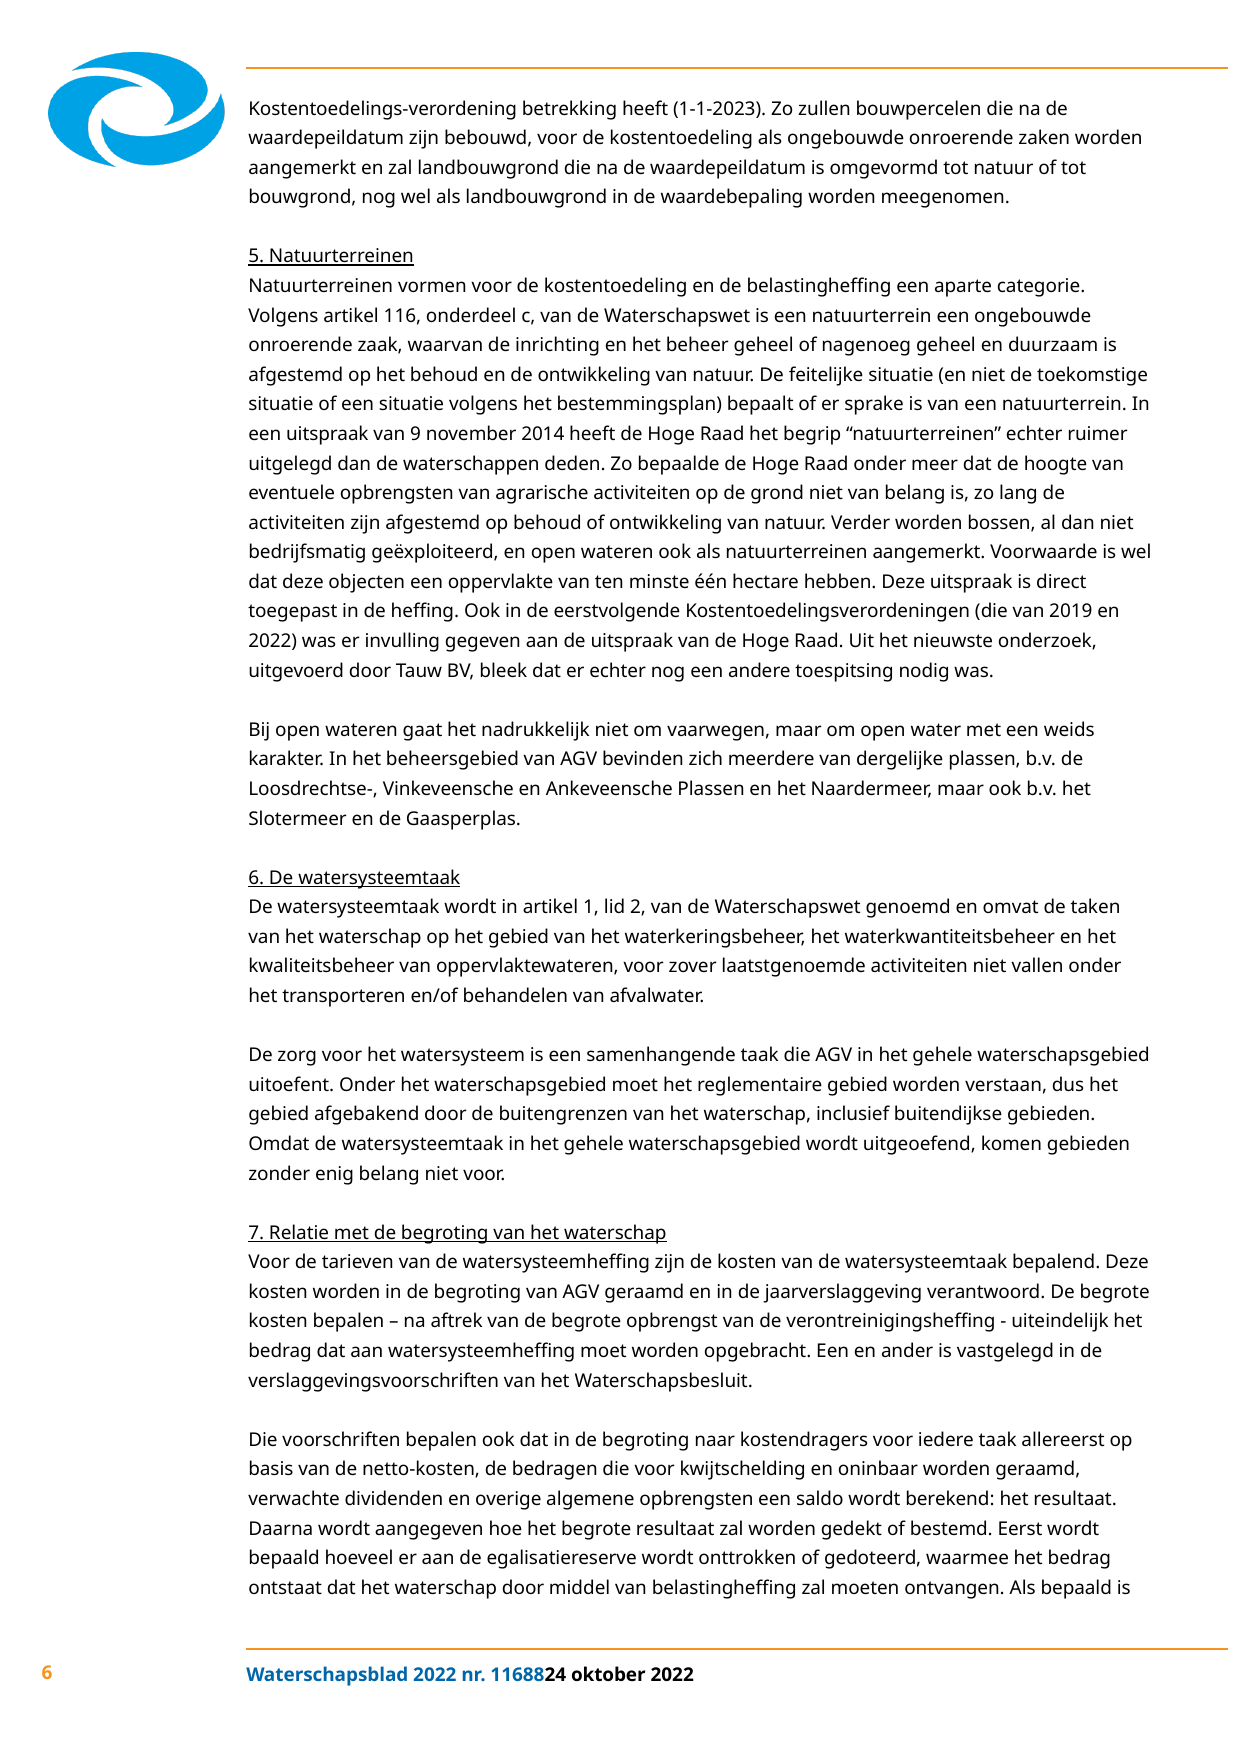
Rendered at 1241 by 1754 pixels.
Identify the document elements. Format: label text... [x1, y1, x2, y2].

text De zorg voor het watersysteem is een samenhangende taak die AGV in het gehele waterschapsgebied uitoefent. Onder het waterschapsgebied moet het reglementaire gebied worden verstaan, dus het gebied afgebakend door de buitengrenzen van het waterschap, inclusief buitendijkse gebieden. Omdat de watersysteemtaak in het gehele waterschapsgebied wordt uitgeoefend, komen gebieden zonder enig belang niet voor. [248, 1041, 1152, 1186]
text Voor de tarieven van de watersysteemheffing zijn de kosten van de watersysteemtaak bepalend. Deze kosten worden in de begroting van AGV geraamd en in de jaarverslaggeving verantwoord. De begrote kosten bepalen – na aftrek van de begrote opbrengst van de verontreinigingsheffing - uiteindelijk het bedrag dat aan watersysteemheffing moet worden opgebracht. Een en ander is vastgelegd in de verslaggevingsvoorschriften van het Waterschapsbesluit. [248, 1248, 1152, 1393]
text Kostentoedelings-verordening betrekking heeft (1-1-2023). Zo zullen bouwpercelen die na de waardepeildatum zijn bebouwd, voor de kostentoedeling als ongebouwde onroerende zaken worden aangemerkt en zal landbouwgrond die na de waardepeildatum is omgevormd tot natuur of tot bouwgrond, nog wel als landbouwgrond in de waardebepaling worden meegenomen. [248, 95, 1152, 209]
text 7. Relatie met de begroting van het waterschap [248, 1219, 1152, 1245]
text 6. De watersysteemtaak [248, 864, 1152, 890]
text De watersysteemtaak wordt in artikel 1, lid 2, van de Waterschapswet genoemd en omvat de taken van het waterschap op het gebied van het waterkeringsbeheer, het waterkwantiteitsbeheer en het kwaliteitsbeheer van oppervlaktewateren, voor zover laatstgenoemde activiteiten niet vallen onder het transporteren en/of behandelen van afvalwater. [248, 893, 1152, 1008]
text 5. Natuurterreinen [248, 243, 1152, 268]
text Bij open wateren gaat het nadrukkelijk niet om vaarwegen, maar om open water met een weids karakter. In het beheersgebied van AGV bevinden zich meerdere van dergelijke plassen, b.v. de Loosdrechtse-, Vinkeveensche en Ankeveensche Plassen en het Naardermeer, maar ook b.v. het Slotermeer en de Gaasperplas. [248, 716, 1152, 831]
text Die voorschriften bepalen ook dat in de begroting naar kostendragers voor iedere taak allereerst op basis van de netto-kosten, de bedragen die voor kwijtschelding en oninbaar worden geraamd, verwachte dividenden en overige algemene opbrengsten een saldo wordt berekend: het resultaat. Daarna wordt aangegeven hoe het begrote resultaat zal worden gedekt of bestemd. Eerst wordt bepaald hoeveel er aan de egalisatiereserve wordt onttrokken of gedoteerd, waarmee het bedrag ontstaat dat het waterschap door middel van belastingheffing zal moeten ontvangen. Als bepaald is [248, 1426, 1152, 1600]
picture [41, 47, 231, 172]
text Natuurterreinen vormen voor de kostentoedeling en de belastingheffing een aparte categorie. Volgens artikel 116, onderdeel c, van de Waterschapswet is een natuurterrein een ongebouwde onroerende zaak, waarvan de inrichting en het beheer geheel of nagenoeg geheel en duurzaam is afgestemd op het behoud en de ontwikkeling van natuur. De feitelijke situatie (en niet de toekomstige situatie of een situatie volgens het bestemmingsplan) bepaalt of er sprake is van een natuurterrein. In een uitspraak van 9 november 2014 heeft de Hoge Raad het begrip “natuurterreinen” echter ruimer uitgelegd dan de waterschappen deden. Zo bepaalde de Hoge Raad onder meer dat de hoogte van eventuele opbrengsten van agrarische activiteiten op de grond niet van belang is, zo lang de activiteiten zijn afgestemd op behoud of ontwikkeling van natuur. Verder worden bossen, al dan niet bedrijfsmatig geëxploiteerd, en open wateren ook als natuurterreinen aangemerkt. Voorwaarde is wel dat deze objecten een oppervlakte van ten minste één hectare hebben. Deze uitspraak is direct toegepast in de heffing. Ook in de eerstvolgende Kostentoedelingsverordeningen (die van 2019 en 2022) was er invulling gegeven aan de uitspraak van de Hoge Raad. Uit het nieuwste onderzoek, uitgevoerd door Tauw BV, bleek dat er echter nog een andere toespitsing nodig was. [248, 272, 1152, 683]
